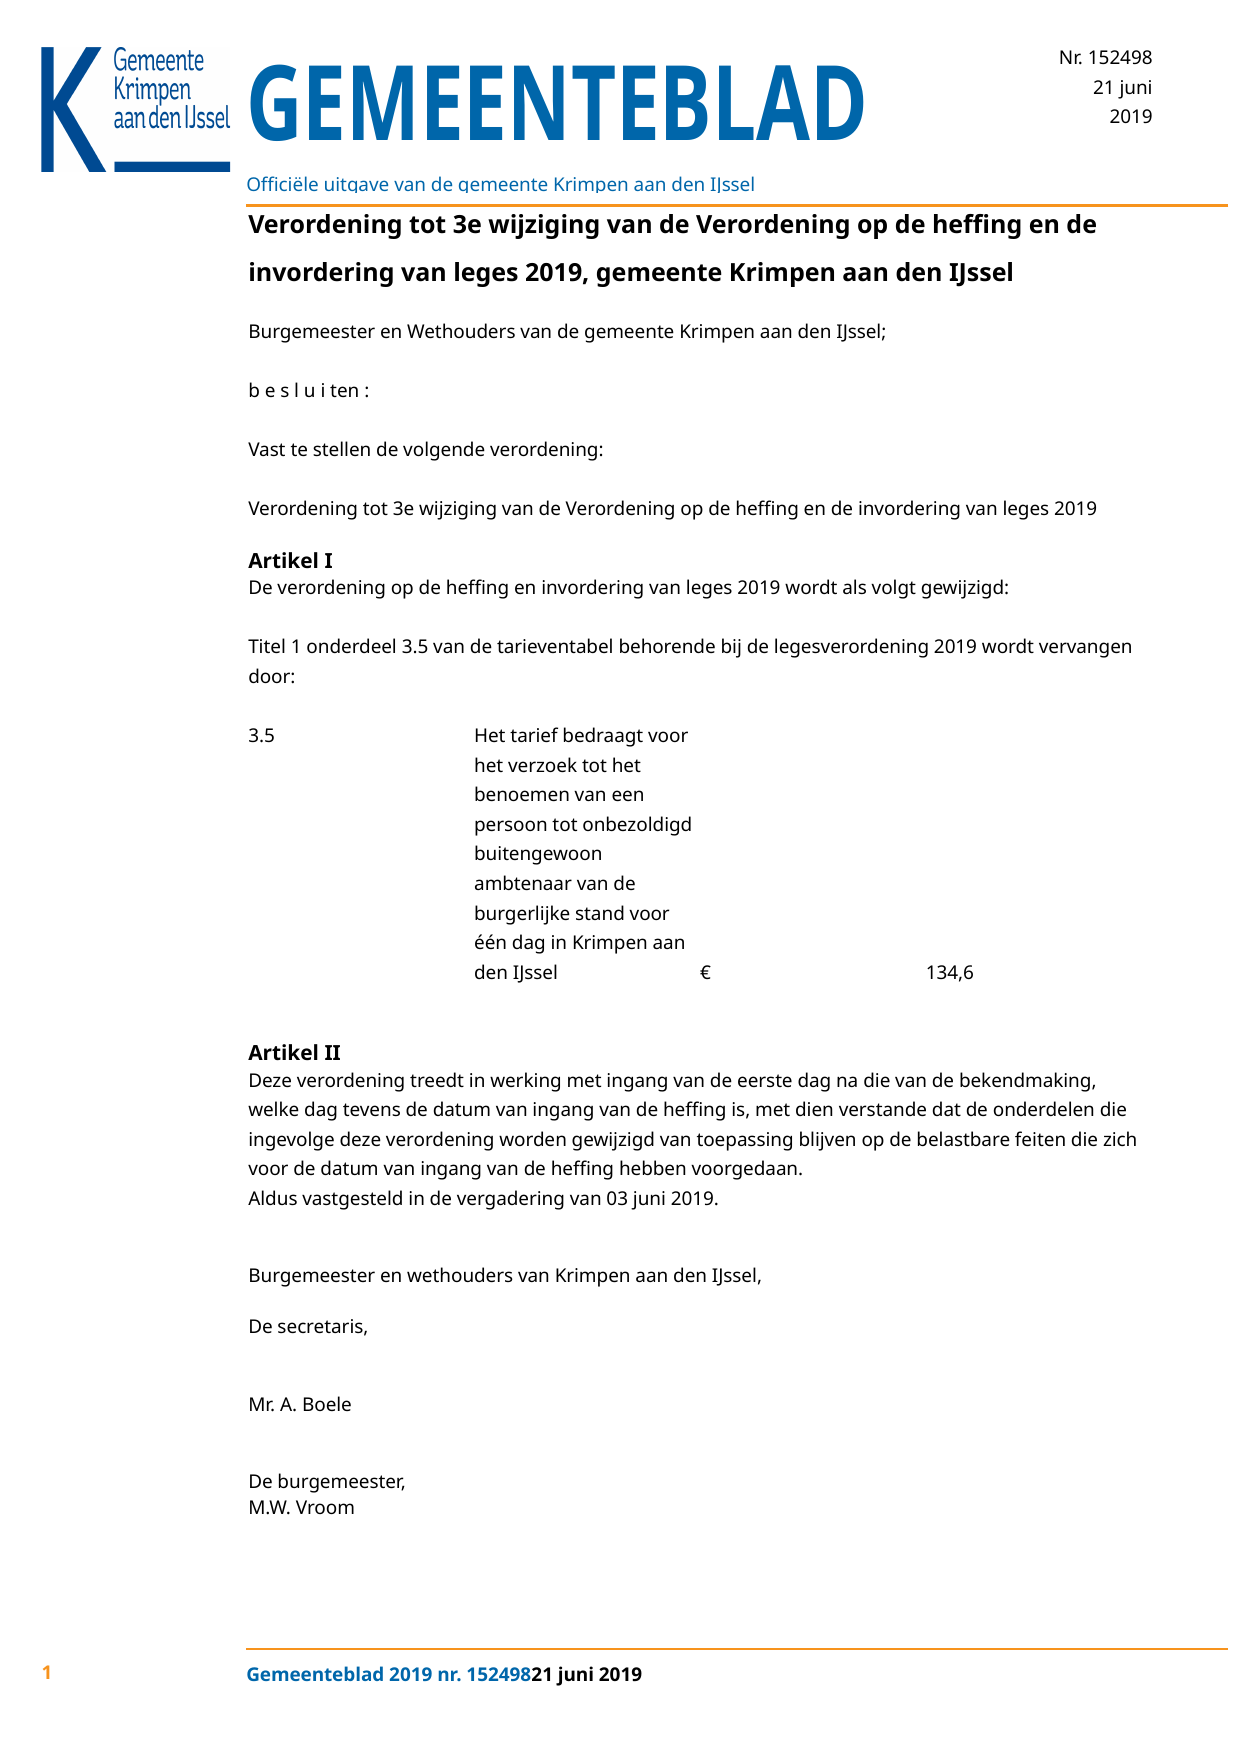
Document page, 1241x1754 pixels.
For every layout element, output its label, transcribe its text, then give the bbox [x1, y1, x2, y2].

table_header € [700, 722, 926, 1014]
text Verordening tot 3e wijziging van de Verordening op de heffing en de invordering van leges 2019, gemeente Krimpen aan den IJssel [248, 207, 1152, 288]
table_header Het tarief bedraagt voor het verzoek tot het benoemen van een persoon tot onbezoldigd buitengewoon ambtenaar van de burgerlijke stand voor één dag in Krimpen aan den IJssel [474, 722, 700, 1014]
text Artikel II [248, 1038, 1152, 1067]
text Aldus vastgesteld in de vergadering van 03 juni 2019. [248, 1185, 1152, 1211]
text M.W. Vroom [248, 1494, 1152, 1519]
text De verordening op de heffing en invordering van leges 2019 wordt als volgt gewijzigd: [248, 574, 1152, 600]
text Titel 1 onderdeel 3.5 van de tarieventabel behorende bij de legesverordening 2019 wordt vervangen door: [248, 633, 1152, 689]
table_header 3.5 [248, 722, 474, 1014]
picture [41, 47, 231, 172]
text Deze verordening treedt in werking met ingang van de eerste dag na die van de bekendmaking, welke dag tevens de datum van ingang van de heffing is, met dien verstande dat de onderdelen die ingevolge deze verordening worden gewijzigd van toepassing blijven op de belastbare feiten die zich voor de datum van ingang van de heffing hebben voorgedaan. [248, 1067, 1152, 1181]
text Vast te stellen de volgende verordening: [248, 436, 1152, 462]
table_header 134,6 [926, 722, 1152, 1014]
text De burgemeester, [248, 1468, 1152, 1494]
text Burgemeester en Wethouders van de gemeente Krimpen aan den IJssel; [248, 318, 1152, 344]
text b e s l u i ten : [248, 377, 1152, 403]
text Artikel I [248, 546, 1152, 574]
text Mr. A. Boele [248, 1391, 1152, 1417]
text Verordening tot 3e wijziging van de Verordening op de heffing en de invordering van leges 2019 [248, 495, 1152, 521]
text Burgemeester en wethouders van Krimpen aan den IJssel, [248, 1262, 1152, 1288]
text De secretaris, [248, 1314, 1152, 1339]
